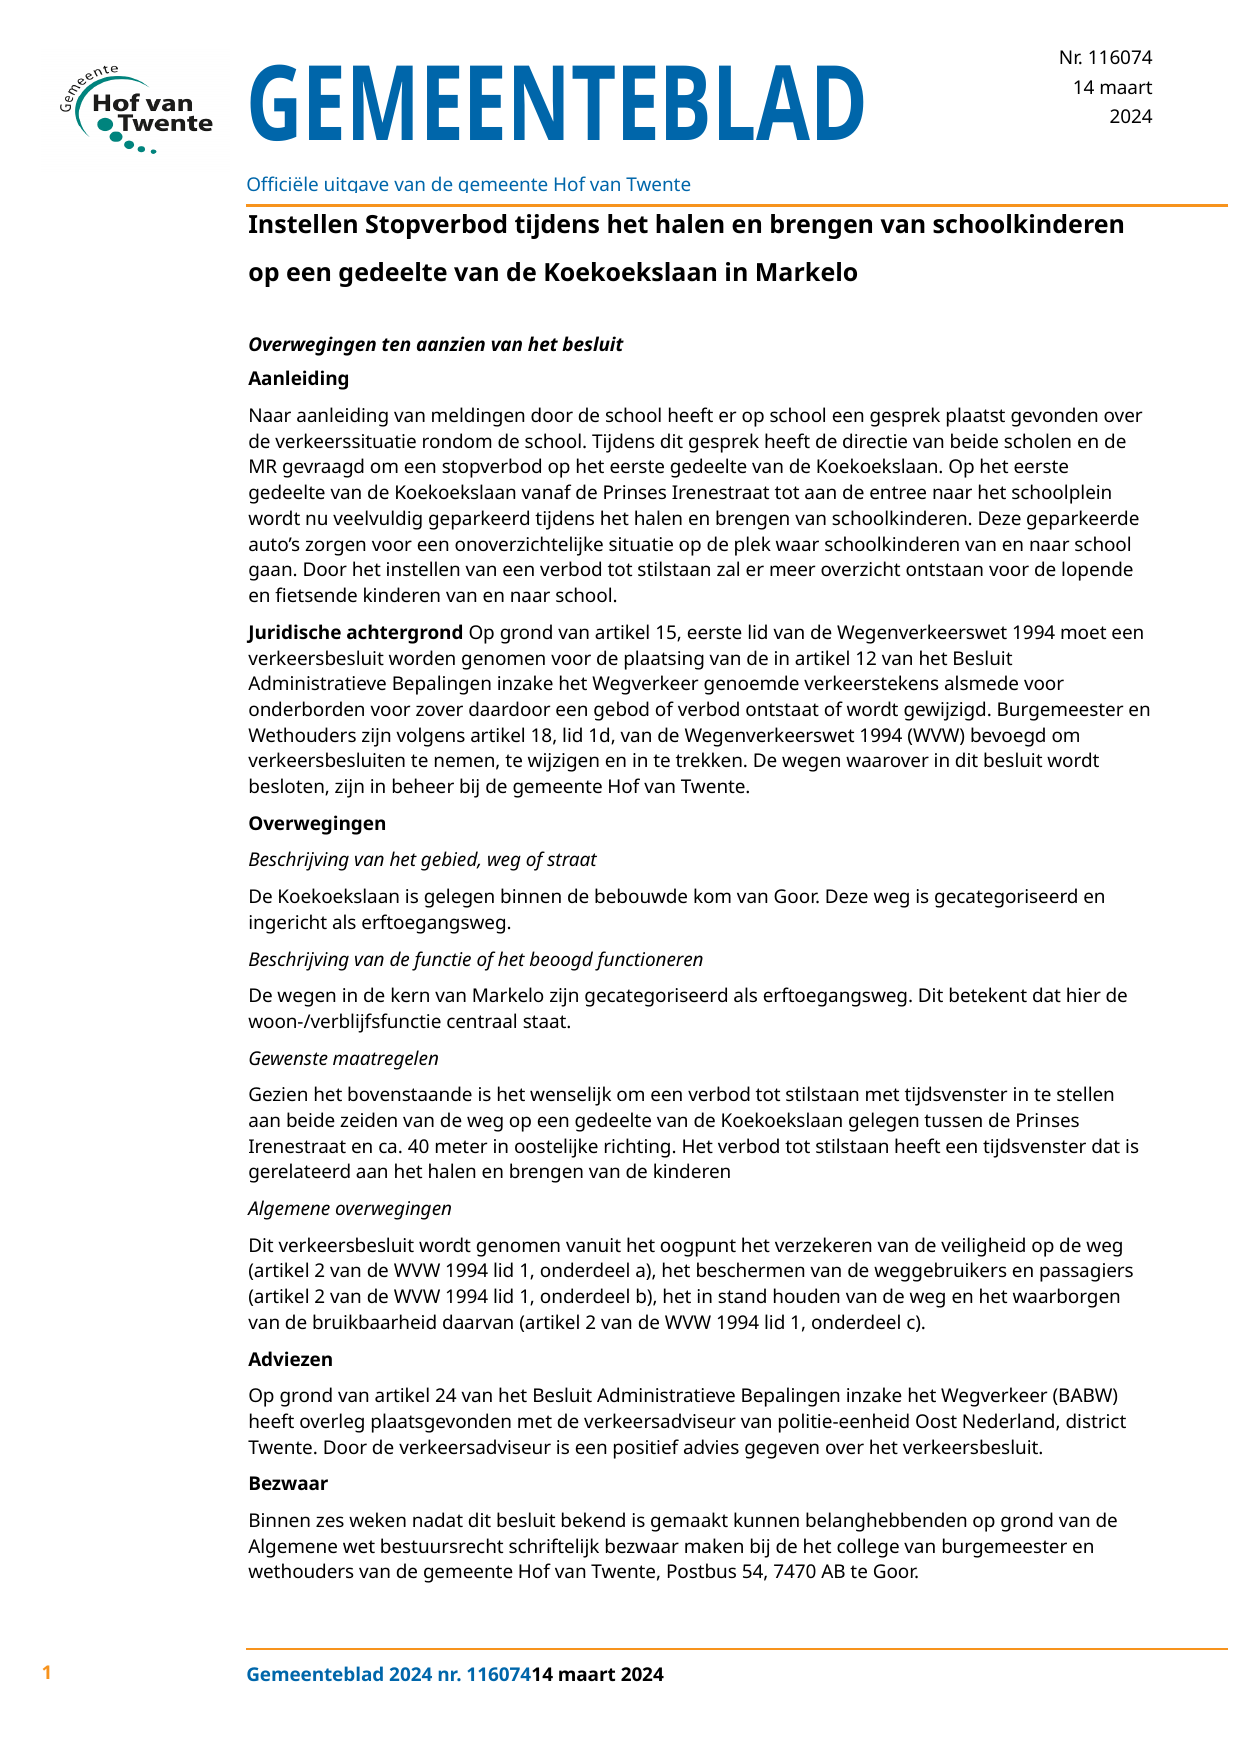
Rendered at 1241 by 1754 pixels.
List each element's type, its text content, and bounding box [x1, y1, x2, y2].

text Aanleiding [248, 366, 1152, 391]
text De wegen in de kern van Markelo zijn gecategoriseerd als erftoegangsweg. Dit betekent dat hier de woon-/verblijfsfunctie centraal staat. [248, 982, 1152, 1034]
text Binnen zes weken nadat dit besluit bekend is gemaakt kunnen belanghebbenden op grond van de Algemene wet bestuursrecht schriftelijk bezwaar maken bij de het college van burgemeester en wethouders van de gemeente Hof van Twente, Postbus 54, 7470 AB te Goor. [248, 1507, 1152, 1584]
text Adviezen [248, 1346, 1152, 1372]
text Algemene overwegingen [248, 1195, 1152, 1221]
text Op grond van artikel 24 van het Besluit Administratieve Bepalingen inzake het Wegverkeer (BABW) heeft overleg plaatsgevonden met de verkeersadviseur van politie-eenheid Oost Nederland, district Twente. Door de verkeersadviseur is een positief advies gegeven over het verkeersbesluit. [248, 1382, 1152, 1460]
text Overwegingen [248, 810, 1152, 836]
picture [41, 47, 231, 172]
text Naar aanleiding van meldingen door de school heeft er op school een gesprek plaatst gevonden over de verkeerssituatie rondom de school. Tijdens dit gesprek heeft de directie van beide scholen en de MR gevraagd om een stopverbod op het eerste gedeelte van de Koekoekslaan. Op het eerste gedeelte van de Koekoekslaan vanaf de Prinses Irenestraat tot aan de entree naar het schoolplein wordt nu veelvuldig geparkeerd tijdens het halen en brengen van schoolkinderen. Deze geparkeerde auto’s zorgen voor een onoverzichtelijke situatie op de plek waar schoolkinderen van en naar school gaan. Door het instellen van een verbod tot stilstaan zal er meer overzicht ontstaan voor de lopende en fietsende kinderen van en naar school. [248, 402, 1152, 608]
text Bezwaar [248, 1471, 1152, 1496]
text Juridische achtergrond Op grond van artikel 15, eerste lid van de Wegenverkeerswet 1994 moet een verkeersbesluit worden genomen voor de plaatsing van de in artikel 12 van het Besluit Administratieve Bepalingen inzake het Wegverkeer genoemde verkeerstekens alsmede voor onderborden voor zover daardoor een gebod of verbod ontstaat of wordt gewijzigd. Burgemeester en Wethouders zijn volgens artikel 18, lid 1d, van de Wegenverkeerswet 1994 (WVW) bevoegd om verkeersbesluiten te nemen, te wijzigen en in te trekken. De wegen waarover in dit besluit wordt besloten, zijn in beheer bij de gemeente Hof van Twente. [248, 619, 1152, 799]
text Gewenste maatregelen [248, 1045, 1152, 1071]
text Beschrijving van de functie of het beoogd functioneren [248, 946, 1152, 971]
text Beschrijving van het gebied, weg of straat [248, 847, 1152, 872]
text Gezien het bovenstaande is het wenselijk om een verbod tot stilstaan met tijdsvenster in te stellen aan beide zeiden van de weg op een gedeelte van de Koekoekslaan gelegen tussen de Prinses Irenestraat en ca. 40 meter in oostelijke richting. Het verbod tot stilstaan heeft een tijdsvenster dat is gerelateerd aan het halen en brengen van de kinderen [248, 1081, 1152, 1184]
text De Koekoekslaan is gelegen binnen de bebouwde kom van Goor. Deze weg is gecategoriseerd en ingericht als erftoegangsweg. [248, 883, 1152, 935]
text Overwegingen ten aanzien van het besluit [248, 331, 1152, 357]
text Instellen Stopverbod tijdens het halen en brengen van schoolkinderen op een gedeelte van de Koekoekslaan in Markelo [248, 207, 1152, 288]
text Dit verkeersbesluit wordt genomen vanuit het oogpunt het verzekeren van de veiligheid op de weg (artikel 2 van de WVW 1994 lid 1, onderdeel a), het beschermen van de weggebruikers en passagiers (artikel 2 van de WVW 1994 lid 1, onderdeel b), het in stand houden van de weg en het waarborgen van de bruikbaarheid daarvan (artikel 2 van de WVW 1994 lid 1, onderdeel c). [248, 1232, 1152, 1335]
